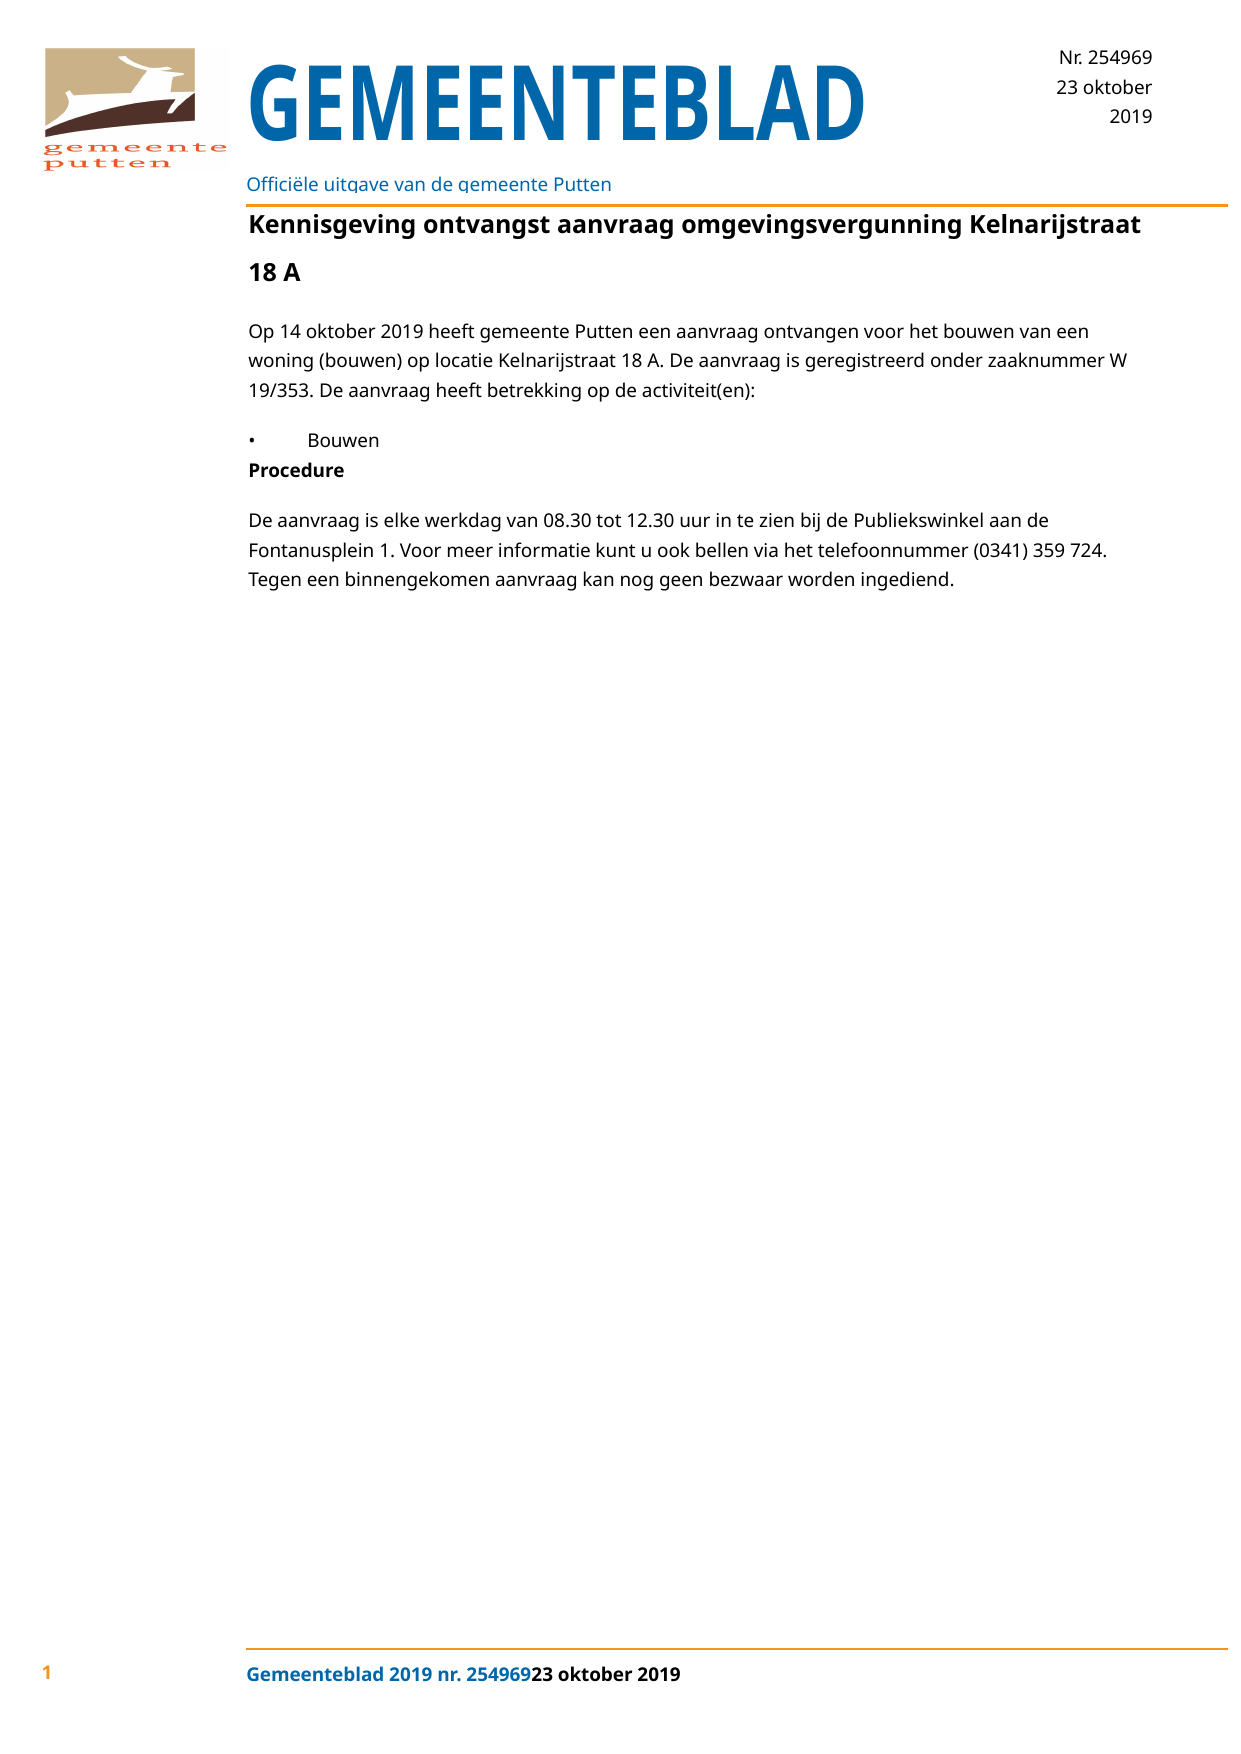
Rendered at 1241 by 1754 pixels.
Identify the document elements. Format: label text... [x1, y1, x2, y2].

text Kennisgeving ontvangst aanvraag omgevingsvergunning Kelnarijstraat 18 A [248, 207, 1152, 288]
text Procedure [248, 457, 1152, 483]
text De aanvraag is elke werkdag van 08.30 tot 12.30 uur in te zien bij de Publiekswinkel aan de Fontanusplein 1. Voor meer informatie kunt u ook bellen via het telefoonnummer (0341) 359 724. Tegen een binnengekomen aanvraag kan nog geen bezwaar worden ingediend. [248, 507, 1152, 592]
text Op 14 oktober 2019 heeft gemeente Putten een aanvraag ontvangen voor het bouwen van een woning (bouwen) op locatie Kelnarijstraat 18 A. De aanvraag is geregistreerd onder zaaknummer W 19/353. De aanvraag heeft betrekking op de activiteit(en): [248, 318, 1152, 403]
picture [41, 47, 231, 172]
list Bouwen [248, 427, 1152, 453]
